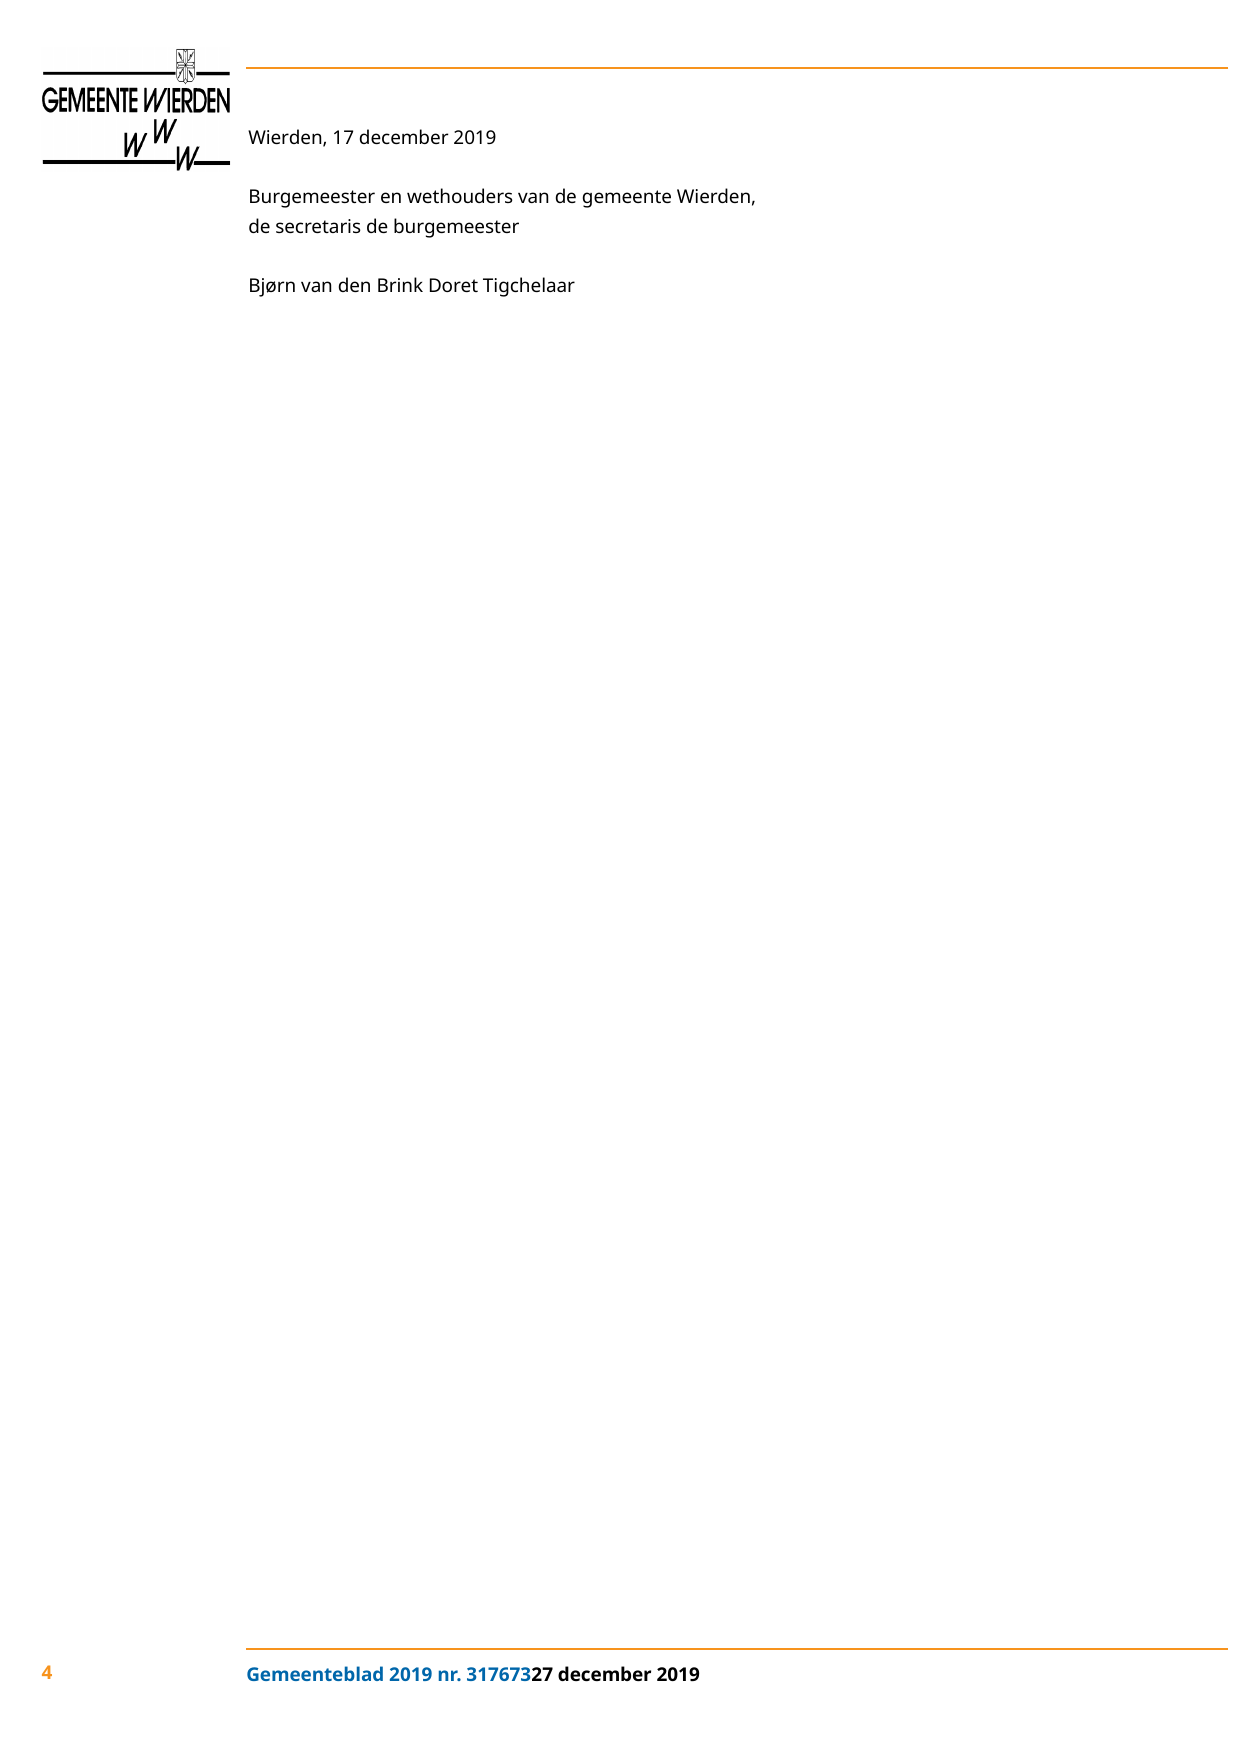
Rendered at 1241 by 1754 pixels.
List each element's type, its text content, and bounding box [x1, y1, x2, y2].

text de secretaris de burgemeester [248, 213, 1152, 239]
text Wierden, 17 december 2019 [248, 124, 1152, 150]
text Burgemeester en wethouders van de gemeente Wierden, [248, 183, 1152, 209]
text Bjørn van den Brink Doret Tigchelaar [248, 272, 1152, 298]
picture [41, 47, 231, 172]
